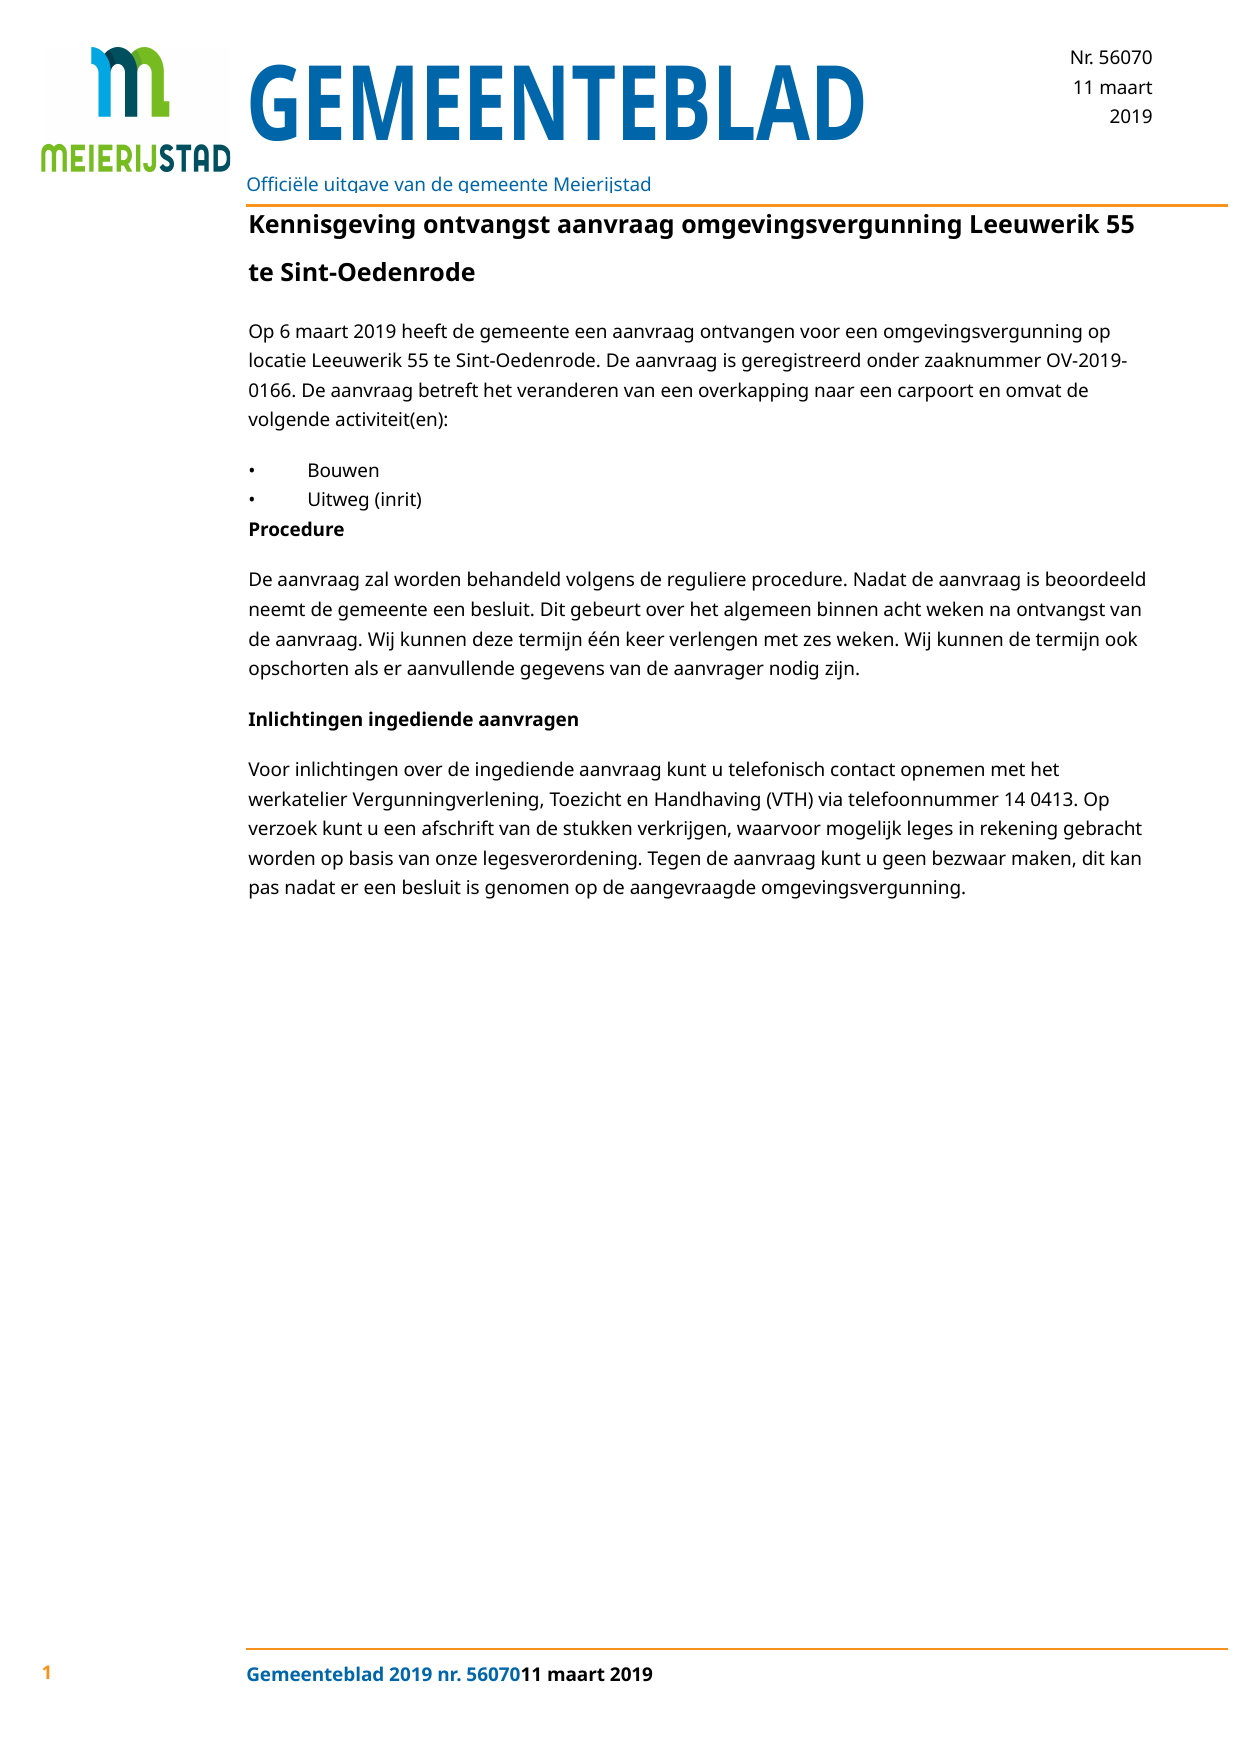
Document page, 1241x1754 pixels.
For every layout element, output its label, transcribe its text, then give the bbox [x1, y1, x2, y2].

text Voor inlichtingen over de ingediende aanvraag kunt u telefonisch contact opnemen met het werkatelier Vergunningverlening, Toezicht en Handhaving (VTH) via telefoonnummer 14 0413. Op verzoek kunt u een afschrift van de stukken verkrijgen, waarvoor mogelijk leges in rekening gebracht worden op basis van onze legesverordening. Tegen de aanvraag kunt u geen bezwaar maken, dit kan pas nadat er een besluit is genomen op de aangevraagde omgevingsvergunning. [248, 756, 1152, 900]
text Procedure [248, 516, 1152, 542]
text Inlichtingen ingediende aanvragen [248, 706, 1152, 732]
text De aanvraag zal worden behandeld volgens de reguliere procedure. Nadat de aanvraag is beoordeeld neemt de gemeente een besluit. Dit gebeurt over het algemeen binnen acht weken na ontvangst van de aanvraag. Wij kunnen deze termijn één keer verlengen met zes weken. Wij kunnen de termijn ook opschorten als er aanvullende gegevens van de aanvrager nodig zijn. [248, 567, 1152, 681]
list Bouwen [248, 457, 1152, 483]
text Op 6 maart 2019 heeft de gemeente een aanvraag ontvangen voor een omgevingsvergunning op locatie Leeuwerik 55 te Sint-Oedenrode. De aanvraag is geregistreerd onder zaaknummer OV-2019-0166. De aanvraag betreft het veranderen van een overkapping naar een carpoort en omvat de volgende activiteit(en): [248, 318, 1152, 432]
list Uitweg (inrit) [248, 487, 1152, 512]
picture [41, 47, 231, 172]
text Kennisgeving ontvangst aanvraag omgevingsvergunning Leeuwerik 55 te Sint-Oedenrode [248, 207, 1152, 288]
